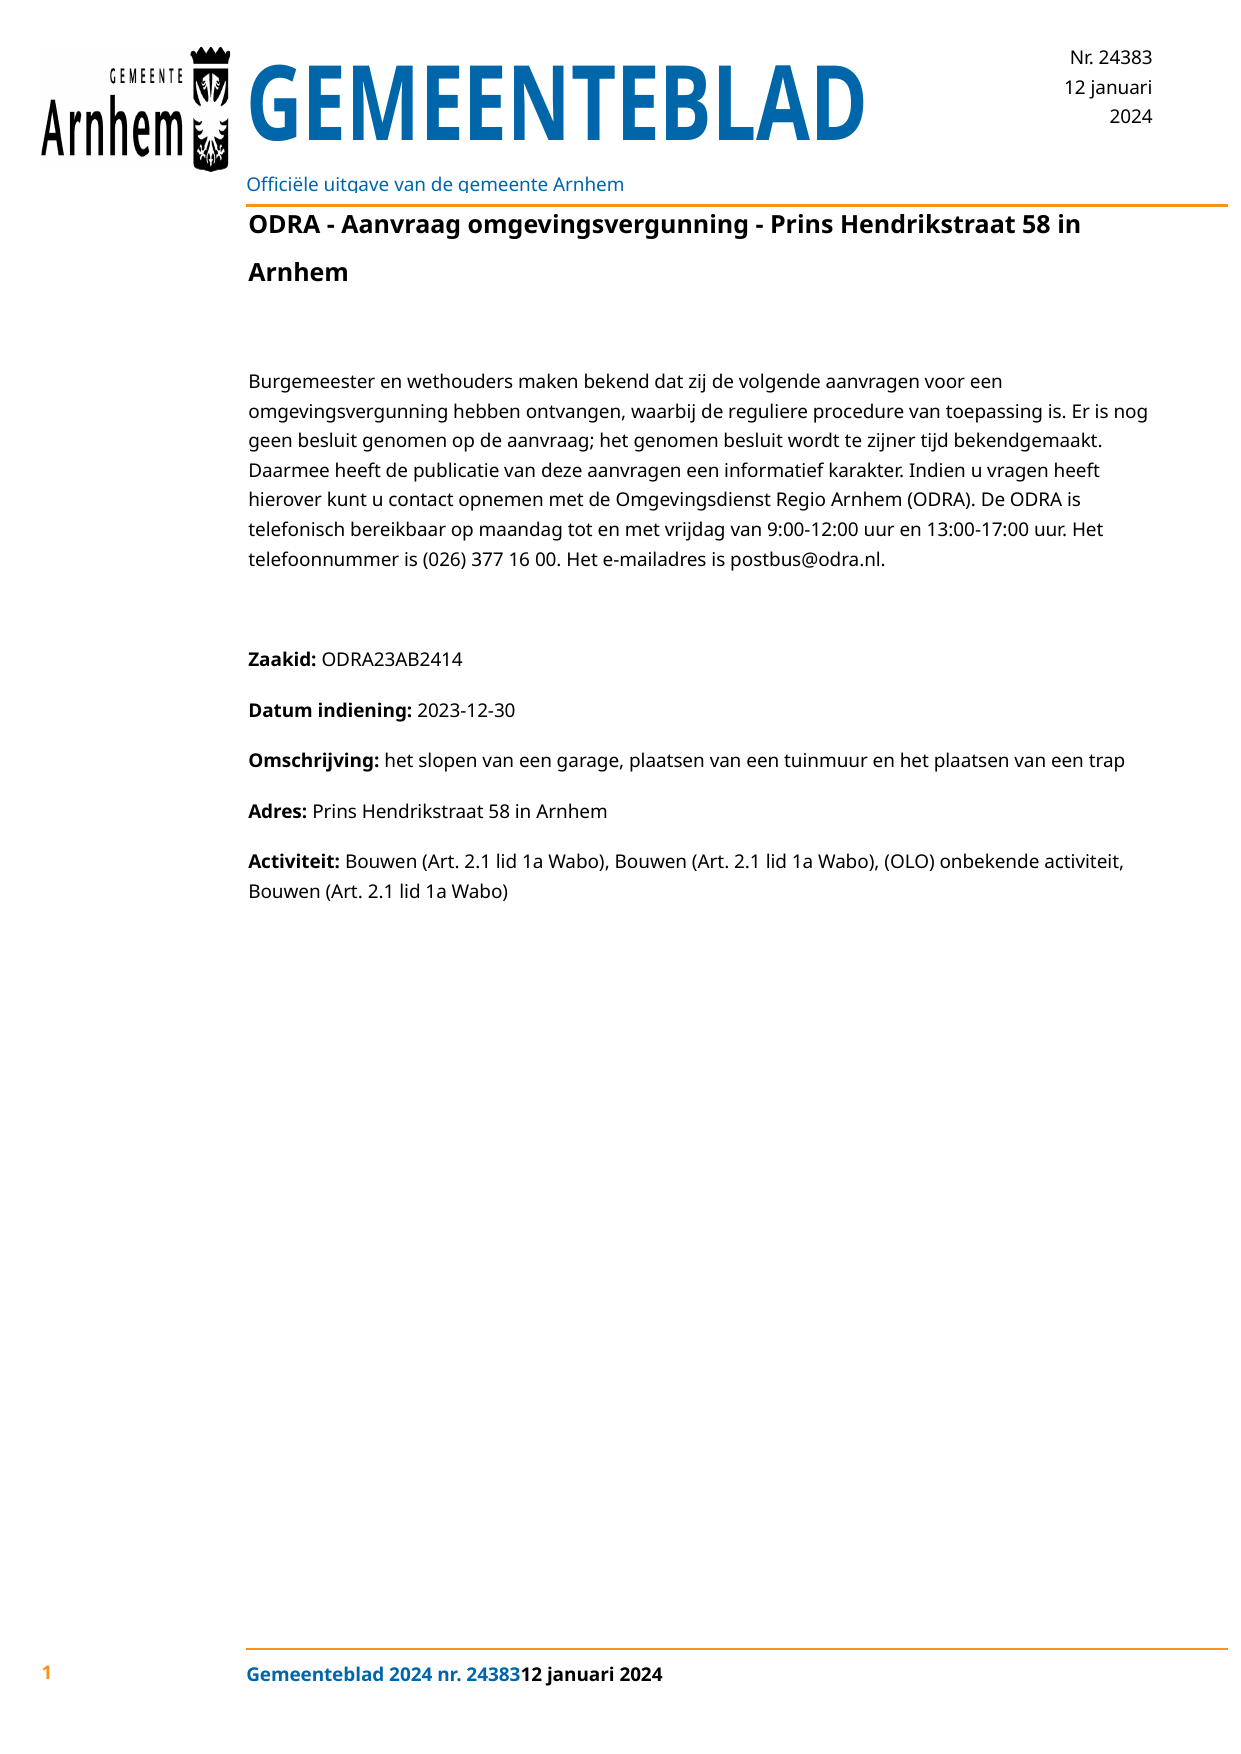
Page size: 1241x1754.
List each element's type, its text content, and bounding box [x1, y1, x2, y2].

text Burgemeester en wethouders maken bekend dat zij de volgende aanvragen voor een omgevingsvergunning hebben ontvangen, waarbij de reguliere procedure van toepassing is. Er is nog geen besluit genomen op de aanvraag; het genomen besluit wordt te zijner tijd bekendgemaakt. Daarmee heeft de publicatie van deze aanvragen een informatief karakter. Indien u vragen heeft hierover kunt u contact opnemen met de Omgevingsdienst Regio Arnhem (ODRA). De ODRA is telefonisch bereikbaar op maandag tot en met vrijdag van 9:00-12:00 uur en 13:00-17:00 uur. Het telefoonnummer is (026) 377 16 00. Het e-mailadres is postbus@odra.nl. [248, 368, 1152, 572]
text Datum indiening: 2023-12-30 [248, 697, 1152, 723]
text ODRA - Aanvraag omgevingsvergunning - Prins Hendrikstraat 58 in Arnhem [248, 207, 1152, 288]
text Zaakid: ODRA23AB2414 [248, 647, 1152, 672]
picture [41, 47, 231, 172]
text Adres: Prins Hendrikstraat 58 in Arnhem [248, 798, 1152, 824]
text Omschrijving: het slopen van een garage, plaatsen van een tuinmuur en het plaatsen van een trap [248, 747, 1152, 773]
text Activiteit: Bouwen (Art. 2.1 lid 1a Wabo), Bouwen (Art. 2.1 lid 1a Wabo), (OLO) onbekende activiteit, Bouwen (Art. 2.1 lid 1a Wabo) [248, 848, 1152, 904]
